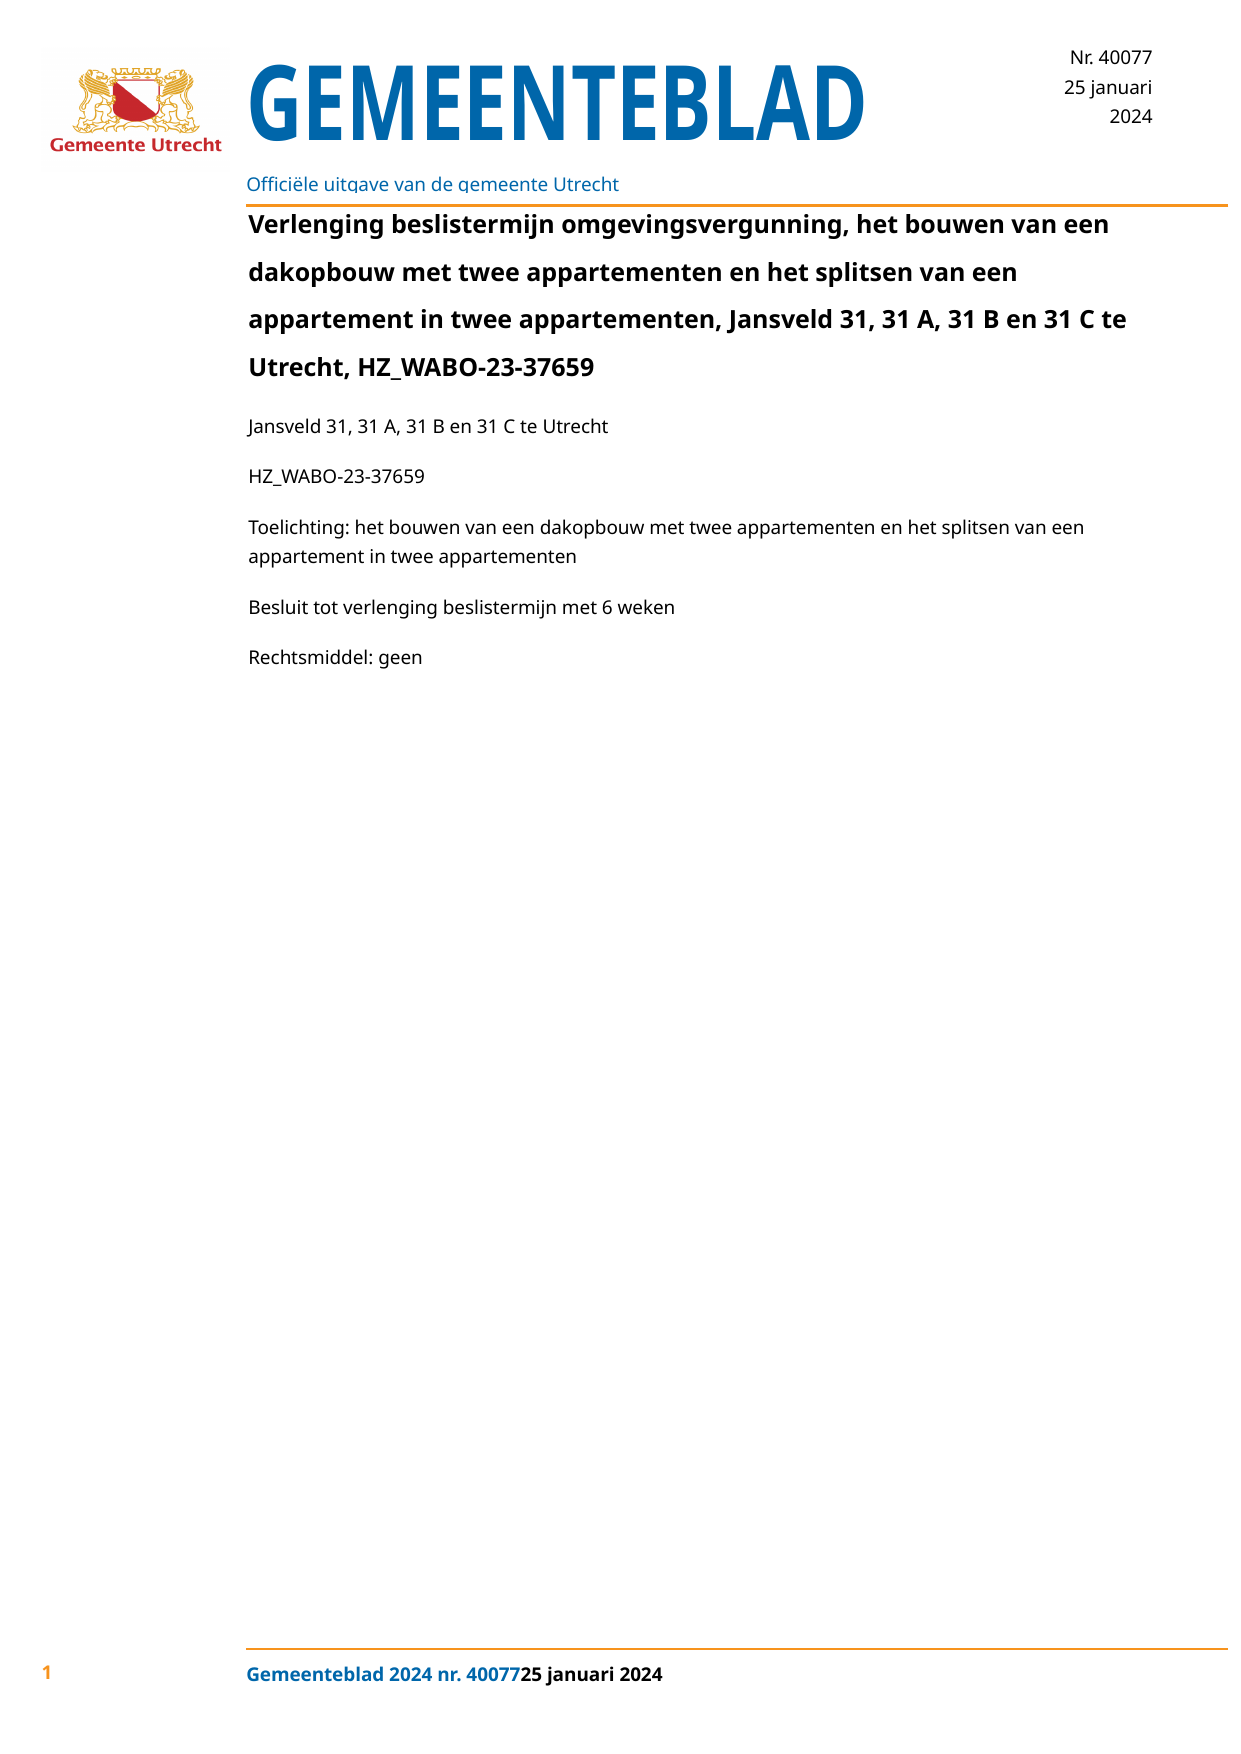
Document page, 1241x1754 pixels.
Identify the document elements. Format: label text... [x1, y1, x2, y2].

text HZ_WABO-23-37659 [248, 463, 1152, 489]
picture [41, 47, 231, 172]
text Besluit tot verlenging beslistermijn met 6 weken [248, 594, 1152, 620]
text Toelichting: het bouwen van een dakopbouw met twee appartementen en het splitsen van een appartement in twee appartementen [248, 514, 1152, 569]
text Jansveld 31, 31 A, 31 B en 31 C te Utrecht [248, 413, 1152, 439]
text Rechtsmiddel: geen [248, 644, 1152, 670]
text Verlenging beslistermijn omgevingsvergunning, het bouwen van een dakopbouw met twee appartementen en het splitsen van een appartement in twee appartementen, Jansveld 31, 31 A, 31 B en 31 C te Utrecht, HZ_WABO-23-37659 [248, 207, 1152, 384]
